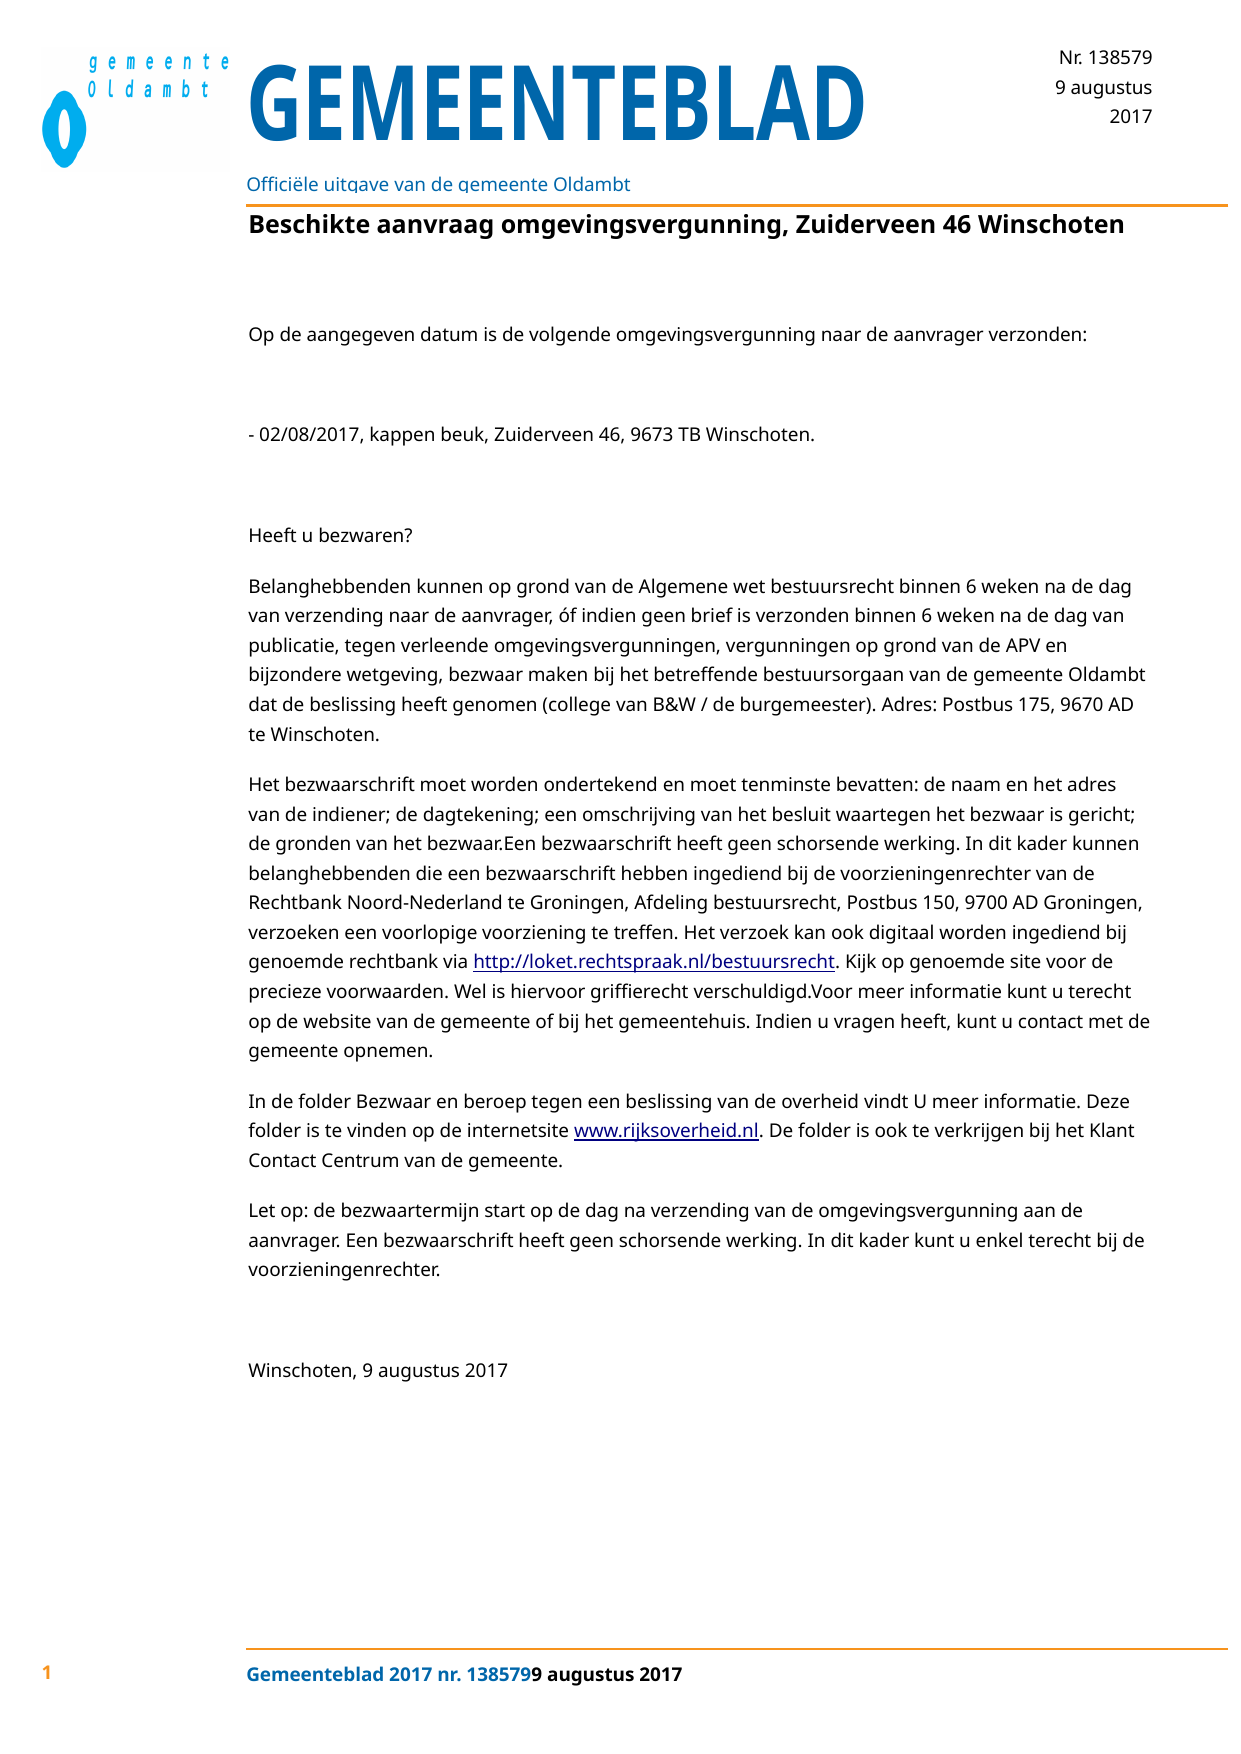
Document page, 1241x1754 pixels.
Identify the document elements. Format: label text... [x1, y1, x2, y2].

text Winschoten, 9 augustus 2017 [248, 1357, 1152, 1383]
text Beschikte aanvraag omgevingsvergunning, Zuiderveen 46 Winschoten [248, 207, 1152, 241]
text Let op: de bezwaartermijn start op de dag na verzending van de omgevingsvergunning aan de aanvrager. Een bezwaarschrift heeft geen schorsende werking. In dit kader kunt u enkel terecht bij de voorzieningenrechter. [248, 1197, 1152, 1282]
text - 02/08/2017, kappen beuk, Zuiderveen 46, 9673 TB Winschoten. [248, 422, 1152, 447]
text Belanghebbenden kunnen op grond van de Algemene wet bestuursrecht binnen 6 weken na de dag van verzending naar de aanvrager, óf indien geen brief is verzonden binnen 6 weken na de dag van publicatie, tegen verleende omgevingsvergunningen, vergunningen op grond van de APV en bijzondere wetgeving, bezwaar maken bij het betreffende bestuursorgaan van de gemeente Oldambt dat de beslissing heeft genomen (college van B&W / de burgemeester). Adres: Postbus 175, 9670 AD te Winschoten. [248, 573, 1152, 746]
text Op de aangegeven datum is de volgende omgevingsvergunning naar de aanvrager verzonden: [248, 321, 1152, 346]
text Het bezwaarschrift moet worden ondertekend en moet tenminste bevatten: de naam en het adres van de indiener; de dagtekening; een omschrijving van het besluit waartegen het bezwaar is gericht; de gronden van het bezwaar.Een bezwaarschrift heeft geen schorsende werking. In dit kader kunnen belanghebbenden die een bezwaarschrift hebben ingediend bij de voorzieningenrechter van de Rechtbank Noord-Nederland te Groningen, Afdeling bestuursrecht, Postbus 150, 9700 AD Groningen, verzoeken een voorlopige voorziening te treffen. Het verzoek kan ook digitaal worden ingediend bij genoemde rechtbank via http://loket.rechtspraak.nl/bestuursrecht. Kijk op genoemde site voor de precieze voorwaarden. Wel is hiervoor griffierecht verschuldigd.Voor meer informatie kunt u terecht op de website van de gemeente of bij het gemeentehuis. Indien u vragen heeft, kunt u contact met de gemeente opnemen. [248, 771, 1152, 1063]
text In de folder Bezwaar en beroep tegen een beslissing van de overheid vindt U meer informatie. Deze folder is te vinden op de internetsite www.rijksoverheid.nl. De folder is ook te verkrijgen bij het Klant Contact Centrum van de gemeente. [248, 1088, 1152, 1173]
picture [41, 47, 231, 172]
text Heeft u bezwaren? [248, 522, 1152, 548]
